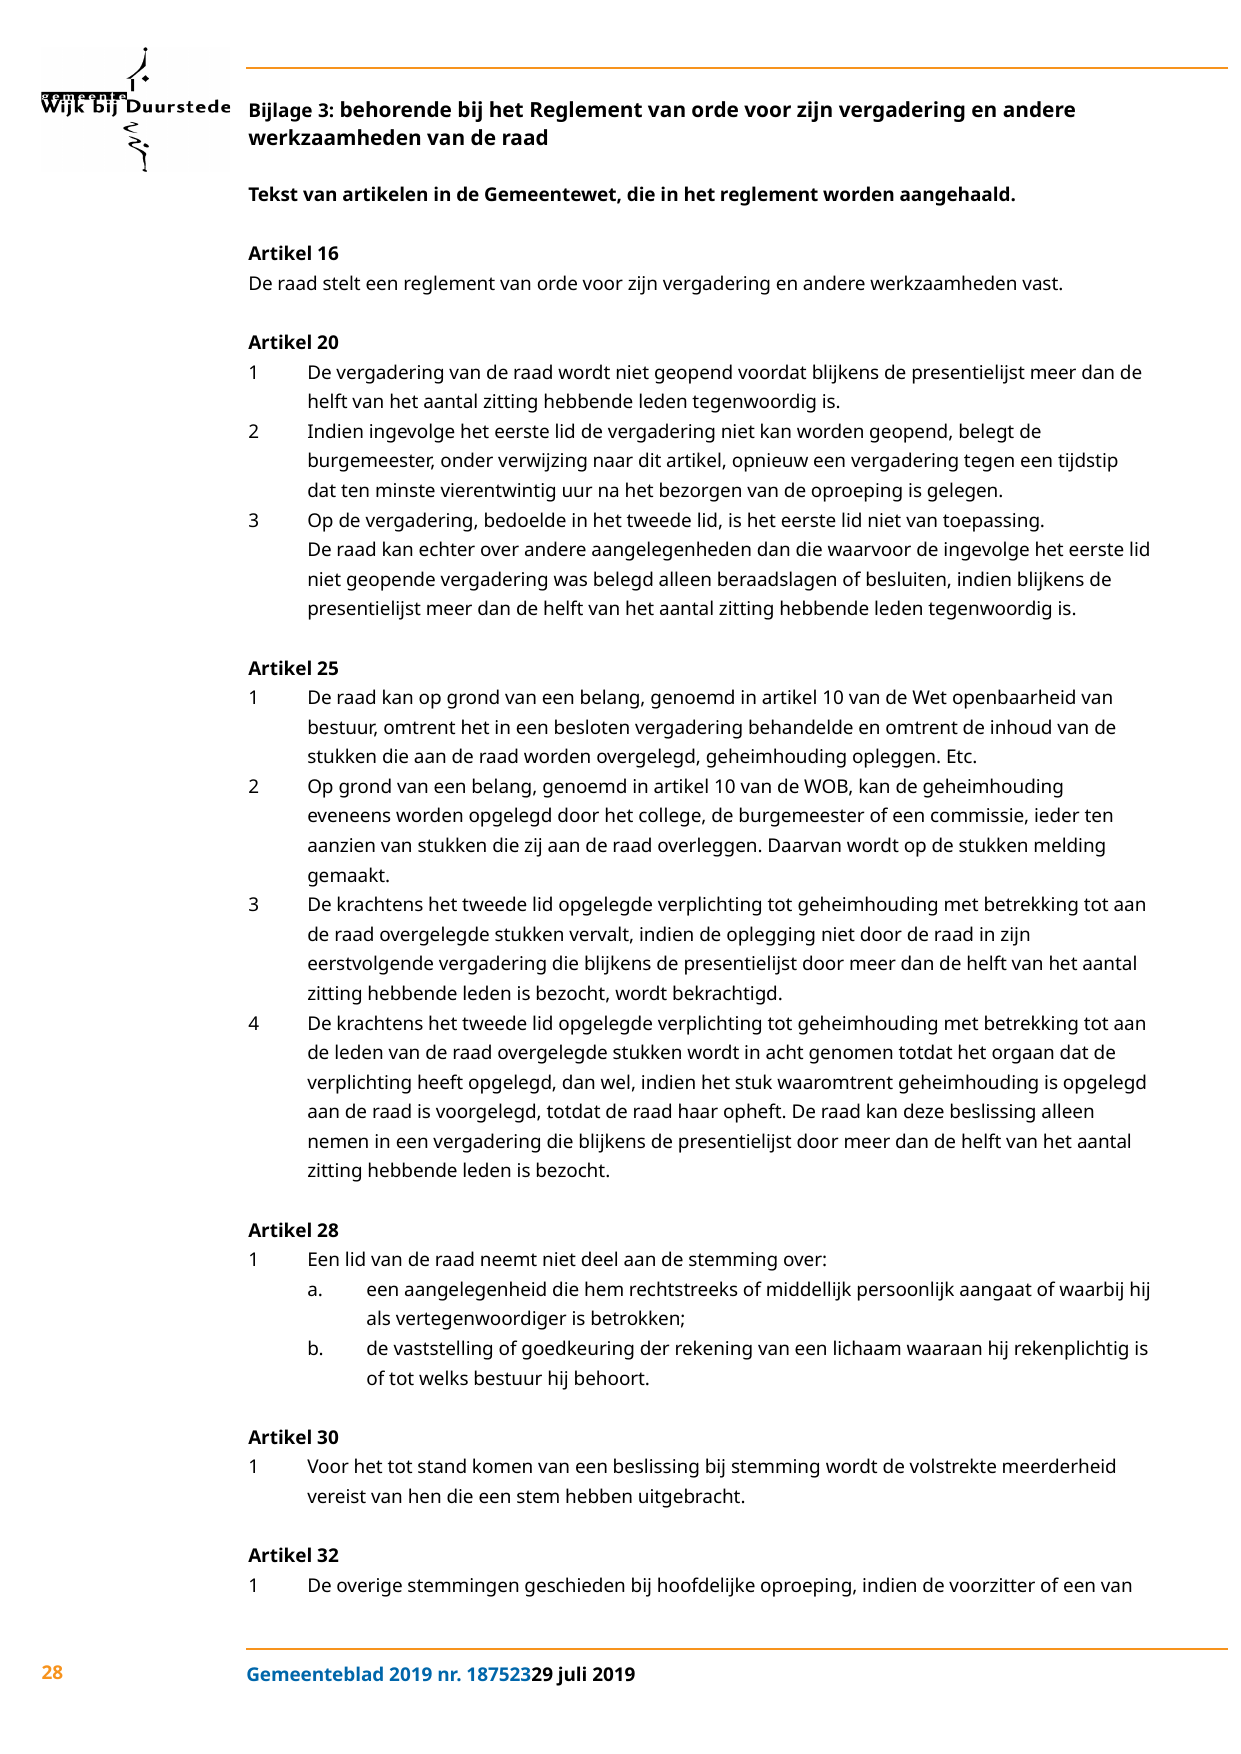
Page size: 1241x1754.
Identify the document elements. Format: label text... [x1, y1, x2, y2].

list Voor het tot stand komen van een beslissing bij stemming wordt de volstrekte meerderheid vereist van hen die een stem hebben uitgebracht. [248, 1453, 1152, 1509]
list De raad kan echter over andere aangelegenheden dan die waarvoor de ingevolge het eerste lid niet geopende vergadering was belegd alleen beraadslagen of besluiten, indien blijkens de presentielijst meer dan de helft van het aantal zitting hebbende leden tegenwoordig is. [248, 536, 1152, 621]
text Bijlage 3: behorende bij het Reglement van orde voor zijn vergadering en andere werkzaamheden van de raad [248, 95, 1152, 152]
list De overige stemmingen geschieden bij hoofdelijke oproeping, indien de voorzitter of een van [248, 1572, 1152, 1597]
text Artikel 25 [248, 655, 1152, 680]
list Indien ingevolge het eerste lid de vergadering niet kan worden geopend, belegt de burgemeester, onder verwijzing naar dit artikel, opnieuw een vergadering tegen een tijdstip dat ten minste vierentwintig uur na het bezorgen van de oproeping is gelegen. [248, 418, 1152, 503]
text Artikel 20 [248, 329, 1152, 355]
list De krachtens het tweede lid opgelegde verplichting tot geheimhouding met betrekking tot aan de raad overgelegde stukken vervalt, indien de oplegging niet door de raad in zijn eerstvolgende vergadering die blijkens de presentielijst door meer dan de helft van het aantal zitting hebbende leden is bezocht, wordt bekrachtigd. [248, 891, 1152, 1006]
list Op de vergadering, bedoelde in het tweede lid, is het eerste lid niet van toepassing. [248, 507, 1152, 532]
list De raad kan op grond van een belang, genoemd in artikel 10 van de Wet openbaarheid van bestuur, omtrent het in een besloten vergadering behandelde en omtrent de inhoud van de stukken die aan de raad worden overgelegd, geheimhouding opleggen. Etc. [248, 684, 1152, 769]
text Tekst van artikelen in de Gemeentewet, die in het reglement worden aangehaald. [248, 181, 1152, 207]
text Artikel 32 [248, 1542, 1152, 1568]
list Een lid van de raad neemt niet deel aan de stemming over: [248, 1246, 1152, 1272]
text Artikel 30 [248, 1424, 1152, 1449]
list De krachtens het tweede lid opgelegde verplichting tot geheimhouding met betrekking tot aan de leden van de raad overgelegde stukken wordt in acht genomen totdat het orgaan dat de verplichting heeft opgelegd, dan wel, indien het stuk waaromtrent geheimhouding is opgelegd aan de raad is voorgelegd, totdat de raad haar opheft. De raad kan deze beslissing alleen nemen in een vergadering die blijkens de presentielijst door meer dan de helft van het aantal zitting hebbende leden is bezocht. [248, 1010, 1152, 1183]
list De vergadering van de raad wordt niet geopend voordat blijkens de presentielijst meer dan de helft van het aantal zitting hebbende leden tegenwoordig is. [248, 359, 1152, 414]
text Artikel 28 [248, 1217, 1152, 1242]
list Op grond van een belang, genoemd in artikel 10 van de WOB, kan de geheimhouding eveneens worden opgelegd door het college, de burgemeester of een commissie, ieder ten aanzien van stukken die zij aan de raad overleggen. Daarvan wordt op de stukken melding gemaakt. [248, 773, 1152, 887]
picture [41, 47, 231, 172]
text Artikel 16 [248, 241, 1152, 266]
list een aangelegenheid die hem rechtstreeks of middellijk persoonlijk aangaat of waarbij hij als vertegenwoordiger is betrokken; [307, 1276, 1152, 1331]
text De raad stelt een reglement van orde voor zijn vergadering en andere werkzaamheden vast. [248, 270, 1152, 296]
list de vaststelling of goedkeuring der rekening van een lichaam waaraan hij rekenplichtig is of tot welks bestuur hij behoort. [307, 1335, 1152, 1390]
